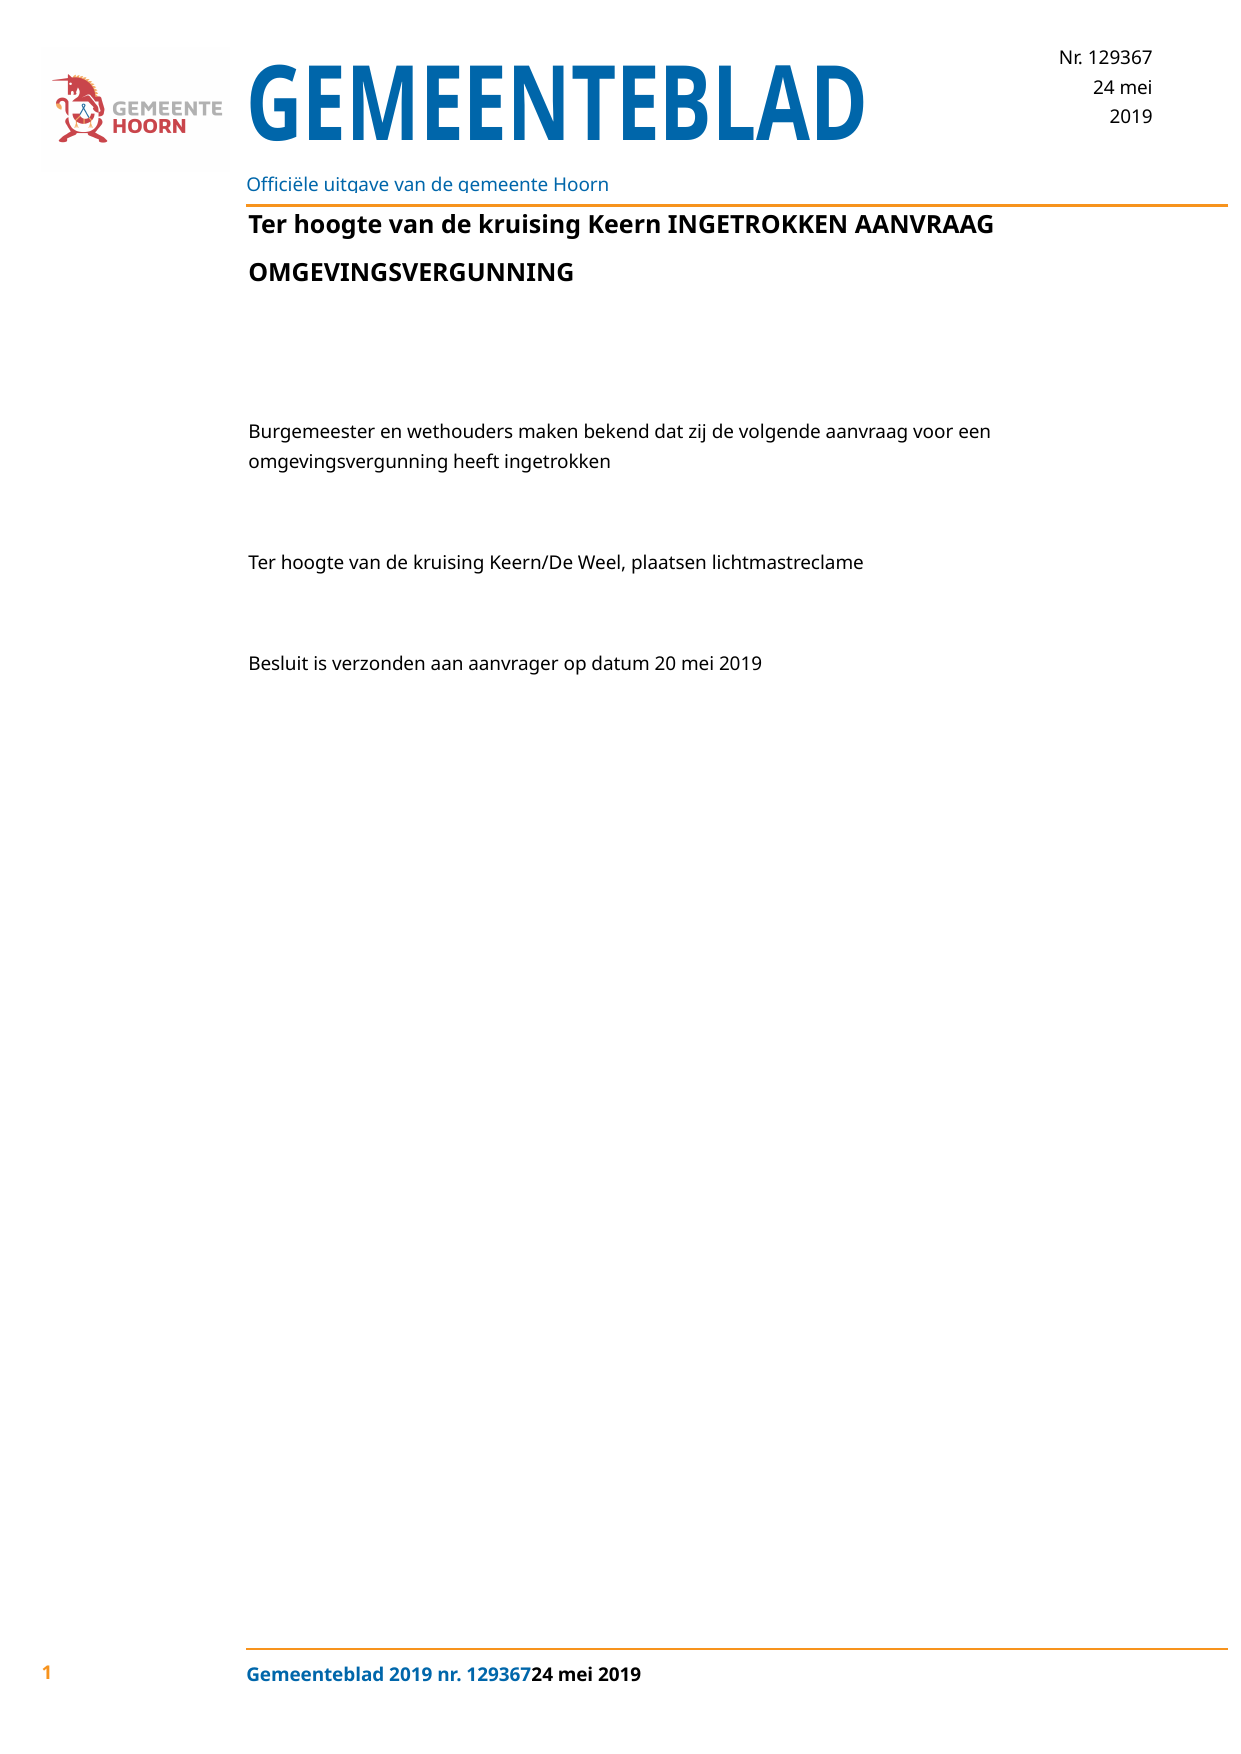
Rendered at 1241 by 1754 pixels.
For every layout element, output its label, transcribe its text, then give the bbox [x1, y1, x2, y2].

text Ter hoogte van de kruising Keern/De Weel, plaatsen lichtmastreclame [248, 549, 1152, 575]
text Burgemeester en wethouders maken bekend dat zij de volgende aanvraag voor een omgevingsvergunning heeft ingetrokken [248, 419, 1152, 474]
text Besluit is verzonden aan aanvrager op datum 20 mei 2019 [248, 650, 1152, 676]
text Ter hoogte van de kruising Keern INGETROKKEN AANVRAAG OMGEVINGSVERGUNNING [248, 207, 1152, 288]
picture [41, 47, 231, 172]
